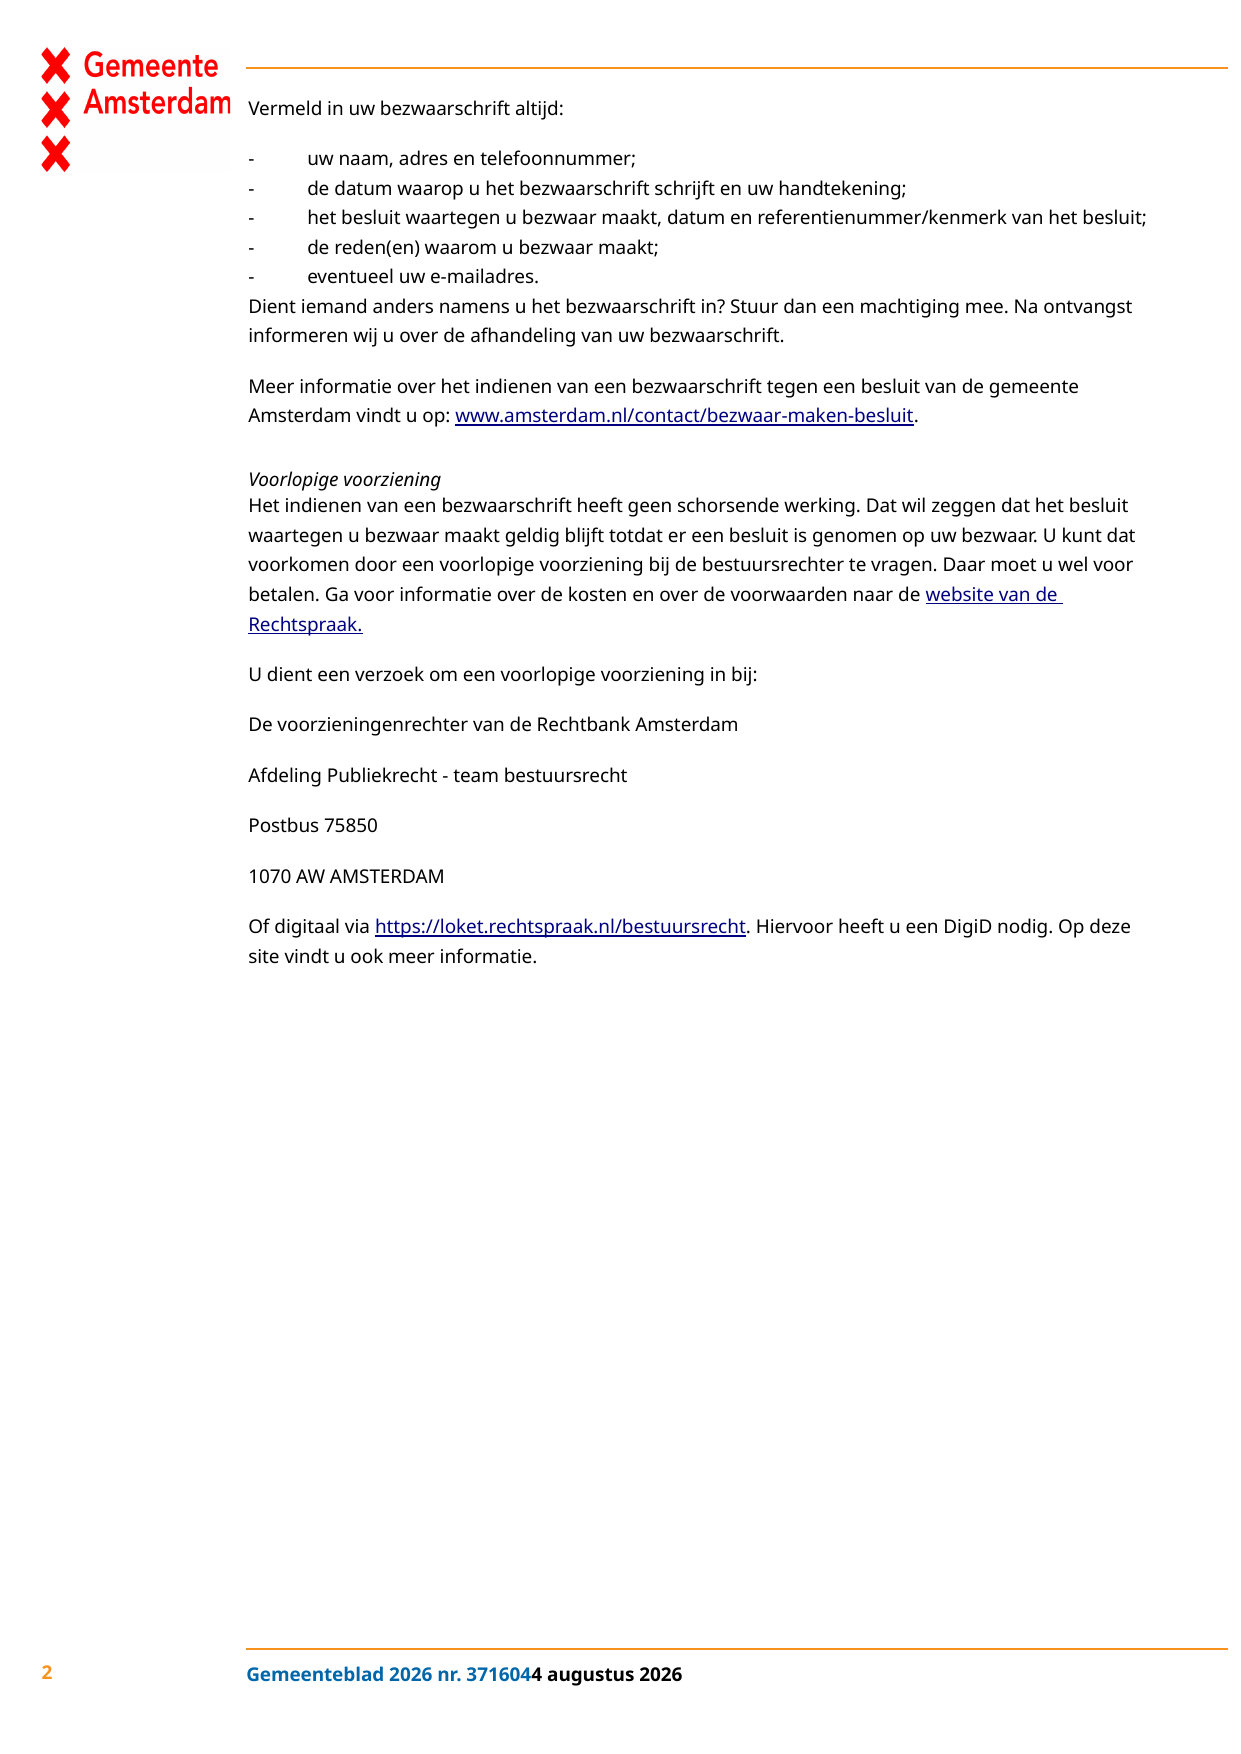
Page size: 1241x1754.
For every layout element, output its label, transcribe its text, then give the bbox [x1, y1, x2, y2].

text Dient iemand anders namens u het bezwaarschrift in? Stuur dan een machtiging mee. Na ontvangst informeren wij u over de afhandeling van uw bezwaarschrift. [248, 293, 1152, 348]
text Afdeling Publiekrecht - team bestuursrecht [248, 762, 1152, 788]
list eventueel uw e-mailadres. [248, 263, 1152, 289]
list de datum waarop u het bezwaarschrift schrijft en uw handtekening; [248, 175, 1152, 201]
list het besluit waartegen u bezwaar maakt, datum en referentienummer/kenmerk van het besluit; [248, 204, 1152, 230]
text Het indienen van een bezwaarschrift heeft geen schorsende werking. Dat wil zeggen dat het besluit waartegen u bezwaar maakt geldig blijft totdat er een besluit is genomen op uw bezwaar. U kunt dat voorkomen door een voorlopige voorziening bij de bestuursrechter te vragen. Daar moet u wel voor betalen. Ga voor informatie over de kosten en over de voorwaarden naar de website van de Rechtspraak. [248, 492, 1152, 636]
text 1070 AW AMSTERDAM [248, 863, 1152, 888]
list uw naam, adres en telefoonnummer; [248, 145, 1152, 171]
text Voorlopige voorziening [248, 467, 1152, 492]
text De voorzieningenrechter van de Rechtbank Amsterdam [248, 712, 1152, 737]
text Of digitaal via https://loket.rechtspraak.nl/bestuursrecht. Hiervoor heeft u een DigiD nodig. Op deze site vindt u ook meer informatie. [248, 913, 1152, 968]
picture [41, 47, 231, 172]
text Meer informatie over het indienen van een bezwaarschrift tegen een besluit van de gemeente Amsterdam vindt u op: www.amsterdam.nl/contact/bezwaar-maken-besluit. [248, 373, 1152, 428]
list de reden(en) waarom u bezwaar maakt; [248, 234, 1152, 260]
text U dient een verzoek om een voorlopige voorziening in bij: [248, 661, 1152, 687]
text Vermeld in uw bezwaarschrift altijd: [248, 95, 1152, 121]
text Postbus 75850 [248, 812, 1152, 838]
